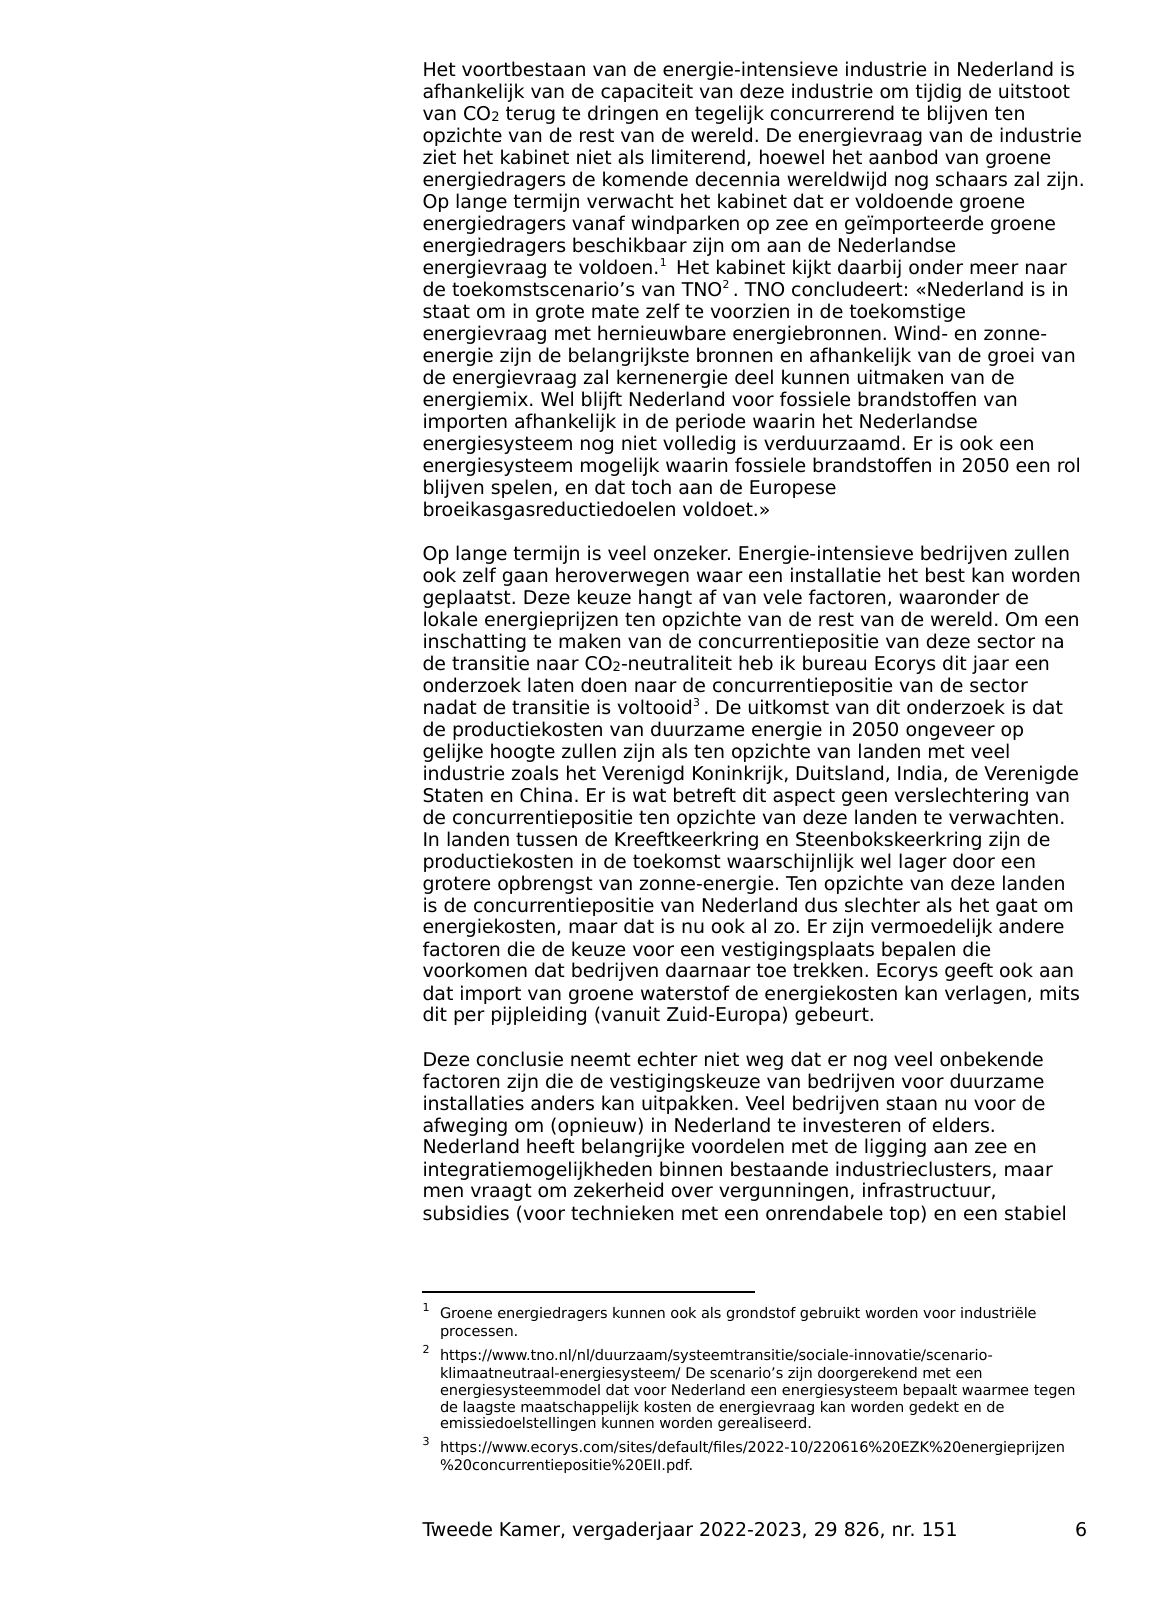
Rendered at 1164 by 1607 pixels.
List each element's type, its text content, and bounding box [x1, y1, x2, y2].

text Op lange termijn is veel onzeker. Energie-intensieve bedrijven zullen ook zelf gaan heroverwegen waar een installatie het best kan worden geplaatst. Deze keuze hangt af van vele factoren, waaronder de lokale energieprijzen ten opzichte van de rest van de wereld. Om een inschatting te maken van de concurrentiepositie van deze sector na de transitie naar CO2-neutraliteit heb ik bureau Ecorys dit jaar een onderzoek laten doen naar de concurrentiepositie van de sector nadat de transitie is voltooid. De uitkomst van dit onderzoek is dat de productiekosten van duurzame energie in 2050 ongeveer op gelijke hoogte zullen zijn als ten opzichte van landen met veel industrie zoals het Verenigd Koninkrijk, Duitsland, India, de Verenigde Staten en China. Er is wat betreft dit aspect geen verslechtering van de concurrentiepositie ten opzichte van deze landen te verwachten. In landen tussen de Kreeftkeerkring en Steenbokskeerkring zijn de productiekosten in de toekomst waarschijnlijk wel lager door een grotere opbrengst van zonne-energie. Ten opzichte van deze landen is de concurrentiepositie van Nederland dus slechter als het gaat om energiekosten, maar dat is nu ook al zo. Er zijn vermoedelijk andere factoren die de keuze voor een vestigingsplaats bepalen die voorkomen dat bedrijven daarnaar toe trekken. Ecorys geeft ook aan dat import van groene waterstof de energiekosten kan verlagen, mits dit per pijpleiding (vanuit Zuid-Europa) gebeurt. [422, 543, 1087, 1026]
text Het voortbestaan van de energie-intensieve industrie in Nederland is afhankelijk van de capaciteit van deze industrie om tijdig de uitstoot van CO2 terug te dringen en tegelijk concurrerend te blijven ten opzichte van de rest van de wereld. De energievraag van de industrie ziet het kabinet niet als limiterend, hoewel het aanbod van groene energiedragers de komende decennia wereldwijd nog schaars zal zijn. Op lange termijn verwacht het kabinet dat er voldoende groene energiedragers vanaf windparken op zee en geïmporteerde groene energiedragers beschikbaar zijn om aan de Nederlandse energievraag te voldoen. Het kabinet kijkt daarbij onder meer naar de toekomstscenario’s van TNO. TNO concludeert: «Nederland is in staat om in grote mate zelf te voorzien in de toekomstige energievraag met hernieuwbare energiebronnen. Wind- en zonne-energie zijn de belangrijkste bronnen en afhankelijk van de groei van de energievraag zal kernenergie deel kunnen uitmaken van de energiemix. Wel blijft Nederland voor fossiele brandstoffen van importen afhankelijk in de periode waarin het Nederlandse energiesysteem nog niet volledig is verduurzaamd. Er is ook een energiesysteem mogelijk waarin fossiele brandstoffen in 2050 een rol blijven spelen, en dat toch aan de Europese broeikasgasreductiedoelen voldoet.» [422, 59, 1087, 521]
text https://www.ecorys.com/sites/default/files/2022-10/220616%20EZK%20energieprijzen%20concurrentiepositie%20EII.pdf. [422, 1435, 1087, 1474]
text https://www.tno.nl/nl/duurzaam/systeemtransitie/sociale-innovatie/scenario-klimaatneutraal-energiesysteem/ De scenario’s zijn doorgerekend met een energiesysteemmodel dat voor Nederland een energiesysteem bepaalt waarmee tegen de laagste maatschappelijk kosten de energievraag kan worden gedekt en de emissiedoelstellingen kunnen worden gerealiseerd. [422, 1343, 1087, 1432]
text Groene energiedragers kunnen ook als grondstof gebruikt worden voor industriële processen. [422, 1301, 1087, 1340]
text Deze conclusie neemt echter niet weg dat er nog veel onbekende factoren zijn die de vestigingskeuze van bedrijven voor duurzame installaties anders kan uitpakken. Veel bedrijven staan nu voor de afweging om (opnieuw) in Nederland te investeren of elders. Nederland heeft belangrijke voordelen met de ligging aan zee en integratiemogelijkheden binnen bestaande industrieclusters, maar men vraagt om zekerheid over vergunningen, infrastructuur, subsidies (voor technieken met een onrendabele top) en een stabiel [422, 1048, 1087, 1224]
